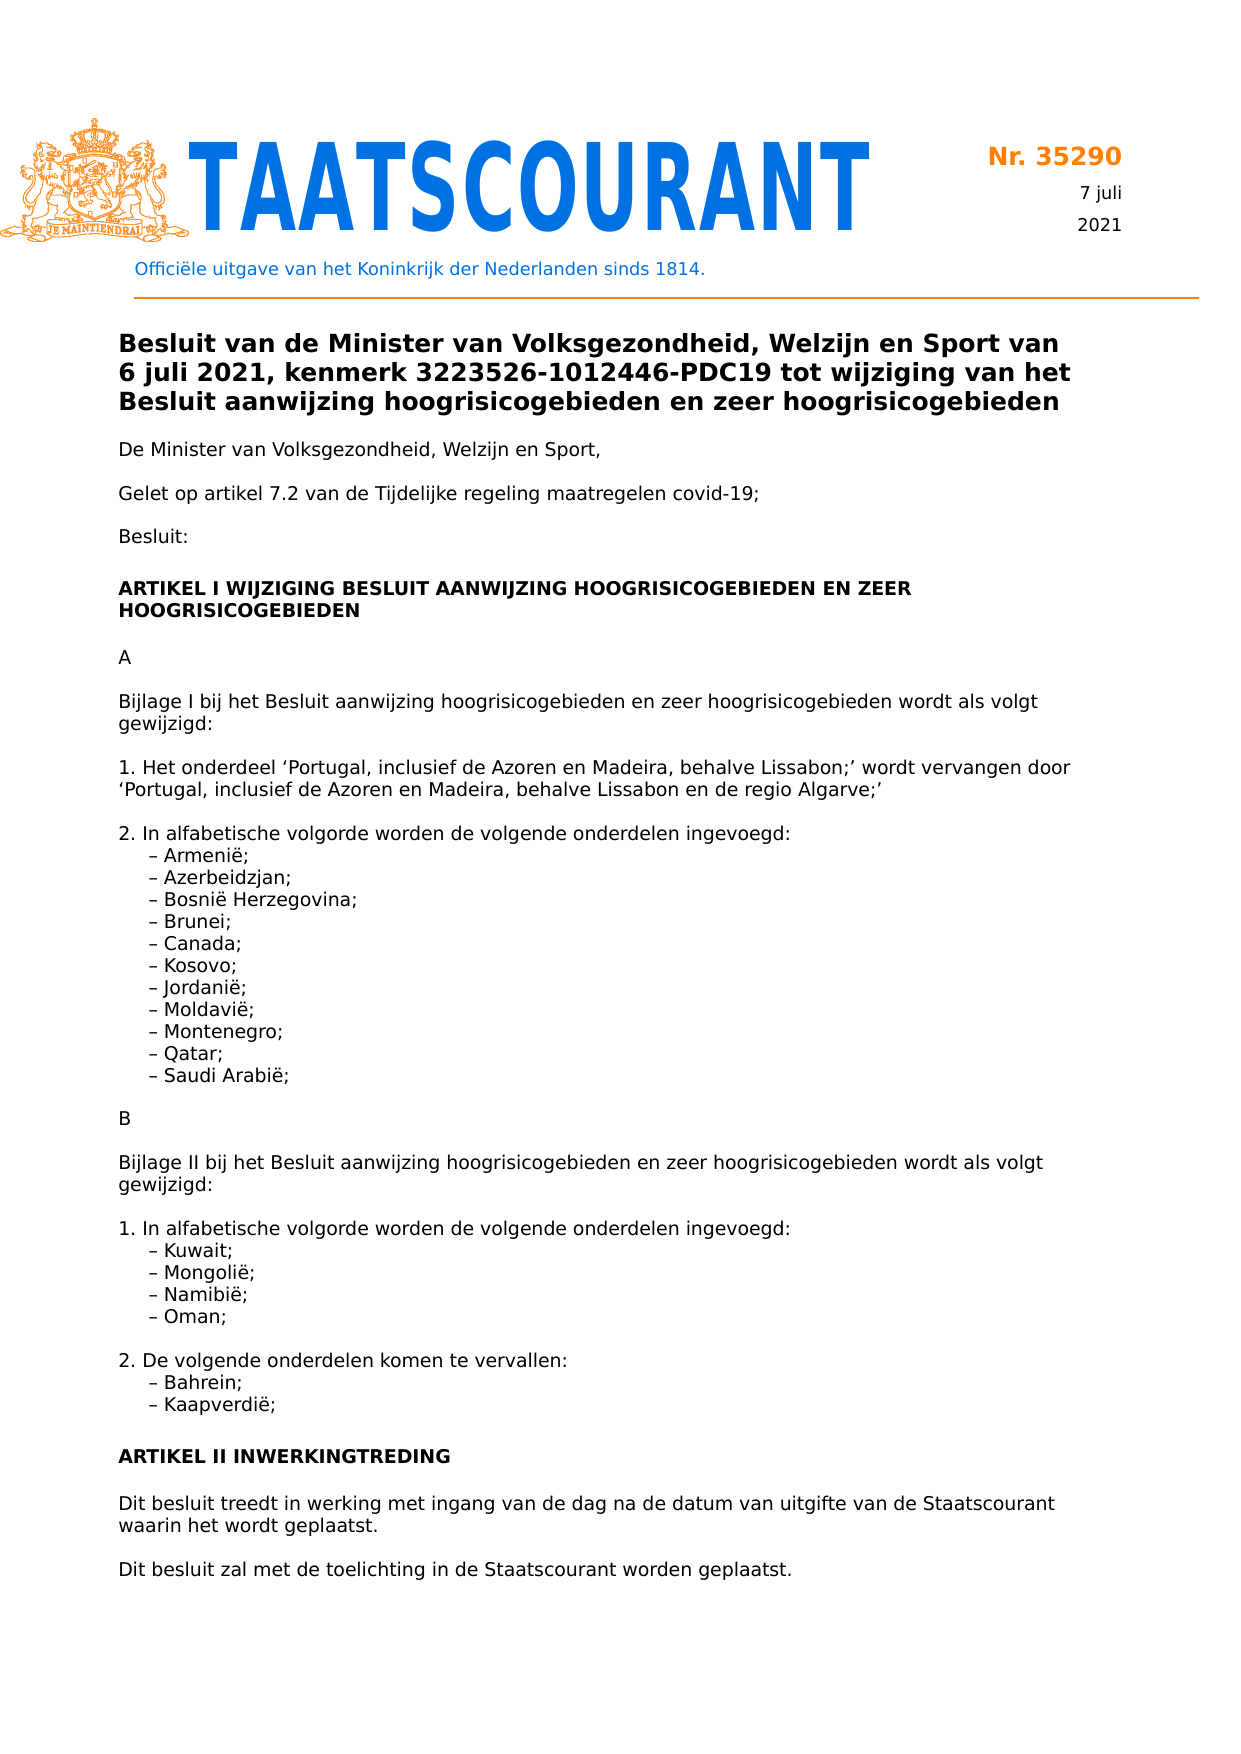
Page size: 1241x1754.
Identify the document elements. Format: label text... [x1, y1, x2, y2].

text Besluit: [118, 526, 1122, 548]
text – Saudi Arabië; [148, 1064, 1122, 1086]
text – Armenië; [148, 845, 1122, 867]
text Bijlage I bij het Besluit aanwijzing hoogrisicogebieden en zeer hoogrisicogebieden wordt als volgt gewijzigd: [118, 691, 1122, 735]
text – Azerbeidzjan; [148, 867, 1122, 889]
text 1. Het onderdeel ‘Portugal, inclusief de Azoren en Madeira, behalve Lissabon;’ wordt vervangen door ‘Portugal, inclusief de Azoren en Madeira, behalve Lissabon en de regio Algarve;’ [118, 757, 1122, 801]
text – Kuwait; [148, 1240, 1122, 1262]
text – Montenegro; [148, 1021, 1122, 1042]
text – Moldavië; [148, 998, 1122, 1021]
text – Jordanië; [148, 977, 1122, 998]
text Gelet op artikel 7.2 van de Tijdelijke regeling maatregelen covid-19; [118, 482, 1122, 504]
table_header Nr. 35290 [939, 118, 1199, 177]
subtitle ARTIKEL I WIJZIGING BESLUIT AANWIJZING HOOGRISICOGEBIEDEN EN ZEER HOOGRISICOGEBIEDEN [118, 578, 1122, 622]
subtitle Besluit van de Minister van Volksgezondheid, Welzijn en Sport van 6 juli 2021, kenmerk 3223526-1012446-PDC19 tot wijziging van het Besluit aanwijzing hoogrisicogebieden en zeer hoogrisicogebieden [118, 329, 1122, 417]
text B [118, 1108, 1122, 1130]
text – Bosnië Herzegovina; [148, 889, 1122, 911]
text – Kosovo; [148, 954, 1122, 977]
text Dit besluit zal met de toelichting in de Staatscourant worden geplaatst. [118, 1558, 1122, 1581]
text – Bahrein; [148, 1372, 1122, 1394]
text De Minister van Volksgezondheid, Welzijn en Sport, [118, 438, 1122, 461]
text – Kaapverdië; [148, 1394, 1122, 1416]
text 2. In alfabetische volgorde worden de volgende onderdelen ingevoegd: [118, 823, 1122, 845]
text – Namibië; [148, 1284, 1122, 1306]
text – Canada; [148, 933, 1122, 954]
table_header [0, 242, 134, 297]
table_header STAATSCOURANT [134, 118, 939, 259]
text – Brunei; [148, 911, 1122, 933]
text Dit besluit treedt in werking met ingang van de dag na de datum van uitgifte van de Staatscourant waarin het wordt geplaatst. [118, 1493, 1122, 1537]
text – Qatar; [148, 1042, 1122, 1064]
text 1. In alfabetische volgorde worden de volgende onderdelen ingevoegd: [118, 1218, 1122, 1240]
table_cell 2021 [939, 209, 1199, 259]
subtitle ARTIKEL II INWERKINGTREDING [118, 1446, 1122, 1468]
text Bijlage II bij het Besluit aanwijzing hoogrisicogebieden en zeer hoogrisicogebieden wordt als volgt gewijzigd: [118, 1152, 1122, 1196]
text – Oman; [148, 1306, 1122, 1328]
table_cell 7 juli [939, 177, 1199, 209]
picture [0, 118, 189, 242]
text 2. De volgende onderdelen komen te vervallen: [118, 1350, 1122, 1372]
table_cell Officiële uitgave van het Koninkrijk der Nederlanden sinds 1814. [134, 259, 1199, 297]
text A [118, 647, 1122, 669]
text – Mongolië; [148, 1262, 1122, 1284]
